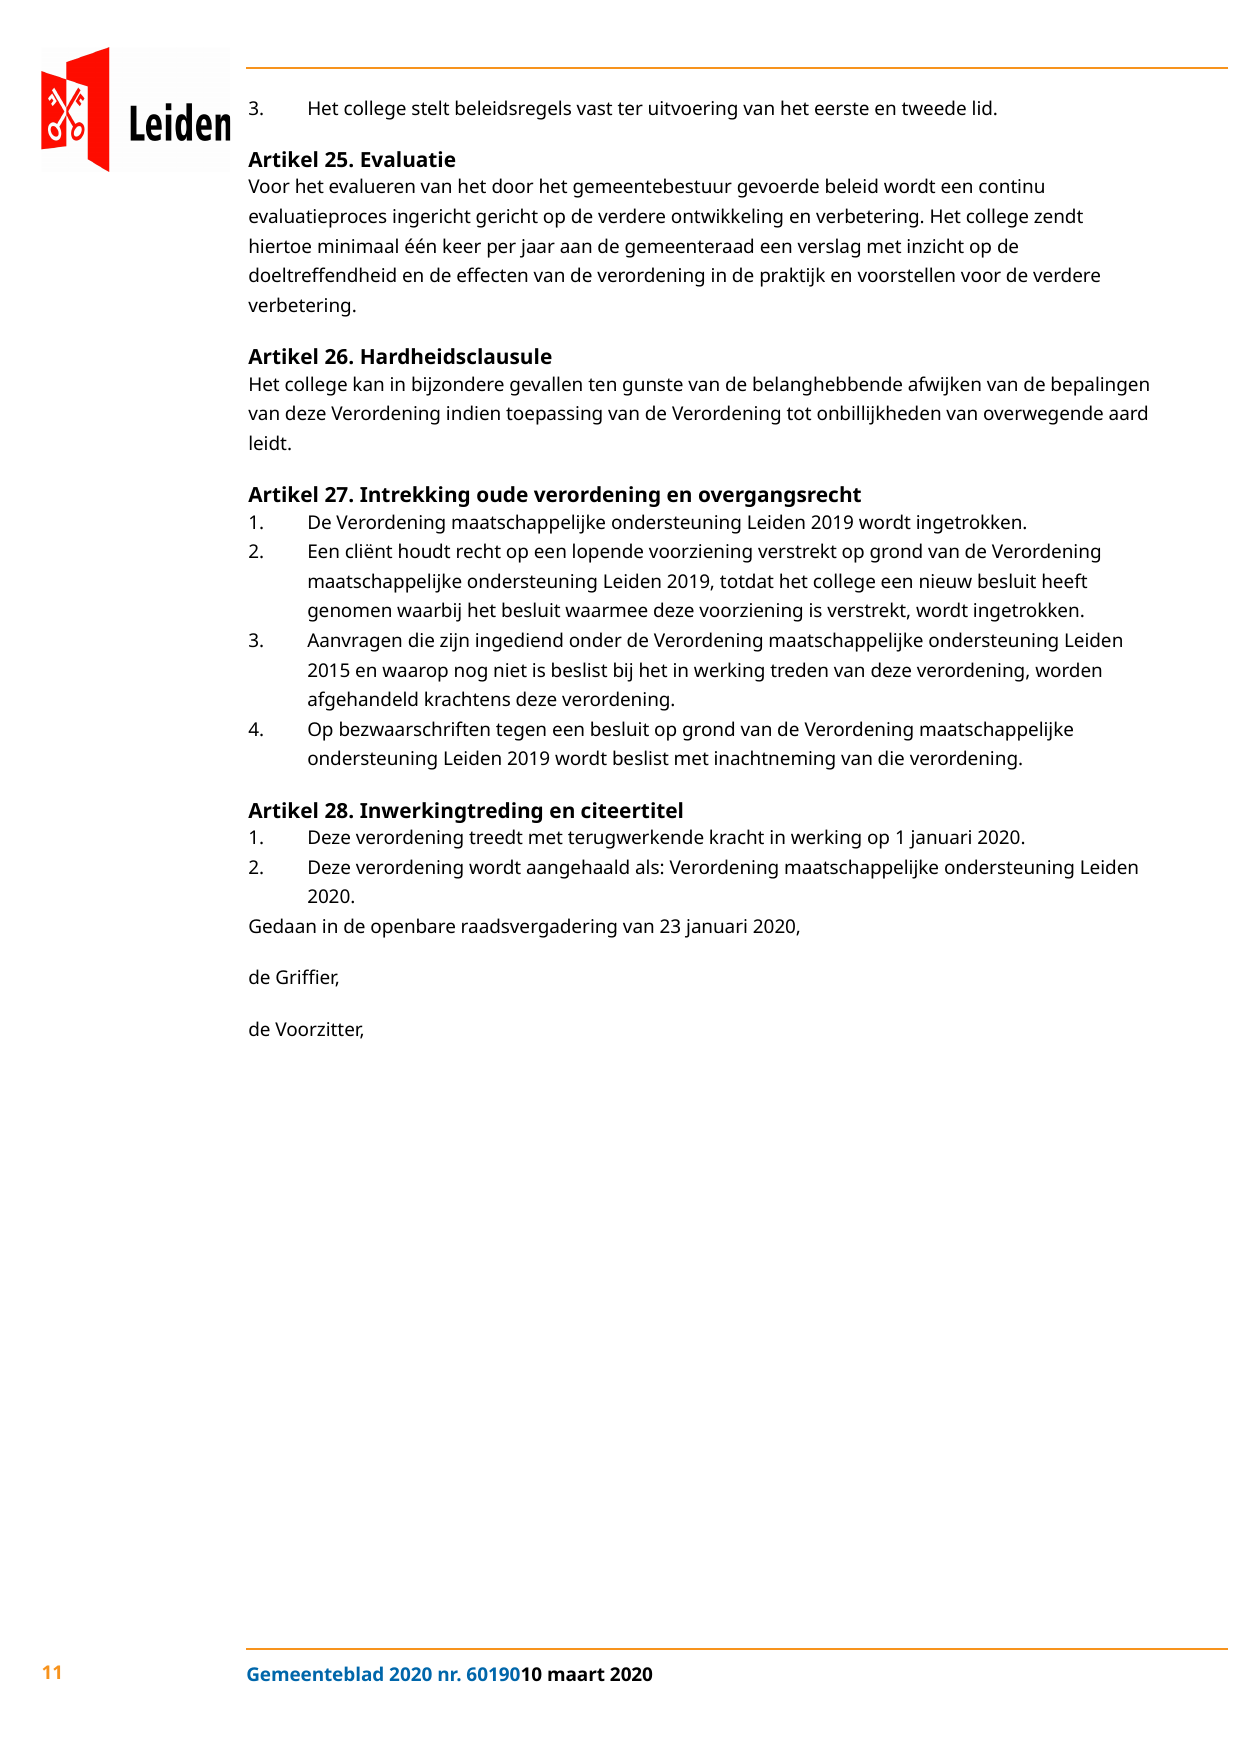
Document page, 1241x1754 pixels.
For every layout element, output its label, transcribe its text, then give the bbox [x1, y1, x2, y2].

text de Voorzitter, [248, 1016, 1152, 1042]
text Artikel 26. Hardheidsclausule [248, 342, 1152, 371]
text Gedaan in de openbare raadsvergadering van 23 januari 2020, [248, 913, 1152, 939]
list De Verordening maatschappelijke ondersteuning Leiden 2019 wordt ingetrokken. [248, 509, 1152, 534]
list Op bezwaarschriften tegen een besluit op grond van de Verordening maatschappelijke ondersteuning Leiden 2019 wordt beslist met inachtneming van die verordening. [248, 716, 1152, 771]
list Een cliënt houdt recht op een lopende voorziening verstrekt op grond van de Verordening maatschappelijke ondersteuning Leiden 2019, totdat het college een nieuw besluit heeft genomen waarbij het besluit waarmee deze voorziening is verstrekt, wordt ingetrokken. [248, 538, 1152, 623]
list Deze verordening treedt met terugwerkende kracht in werking op 1 januari 2020. [248, 824, 1152, 850]
text de Griffier, [248, 964, 1152, 990]
text Artikel 28. Inwerkingtreding en citeertitel [248, 796, 1152, 824]
picture [41, 47, 231, 172]
list Het college stelt beleidsregels vast ter uitvoering van het eerste en tweede lid. [248, 95, 1152, 121]
text Artikel 27. Intrekking oude verordening en overgangsrecht [248, 480, 1152, 509]
list Aanvragen die zijn ingediend onder de Verordening maatschappelijke ondersteuning Leiden 2015 en waarop nog niet is beslist bij het in werking treden van deze verordening, worden afgehandeld krachtens deze verordening. [248, 627, 1152, 712]
text Voor het evalueren van het door het gemeentebestuur gevoerde beleid wordt een continu evaluatieproces ingericht gericht op de verdere ontwikkeling en verbetering. Het college zendt hiertoe minimaal één keer per jaar aan de gemeenteraad een verslag met inzicht op de doeltreffendheid en de effecten van de verordening in de praktijk en voorstellen voor de verdere verbetering. [248, 174, 1152, 318]
list Deze verordening wordt aangehaald als: Verordening maatschappelijke ondersteuning Leiden 2020. [248, 854, 1152, 909]
text Artikel 25. Evaluatie [248, 145, 1152, 174]
text Het college kan in bijzondere gevallen ten gunste van de belanghebbende afwijken van de bepalingen van deze Verordening indien toepassing van de Verordening tot onbillijkheden van overwegende aard leidt. [248, 371, 1152, 456]
